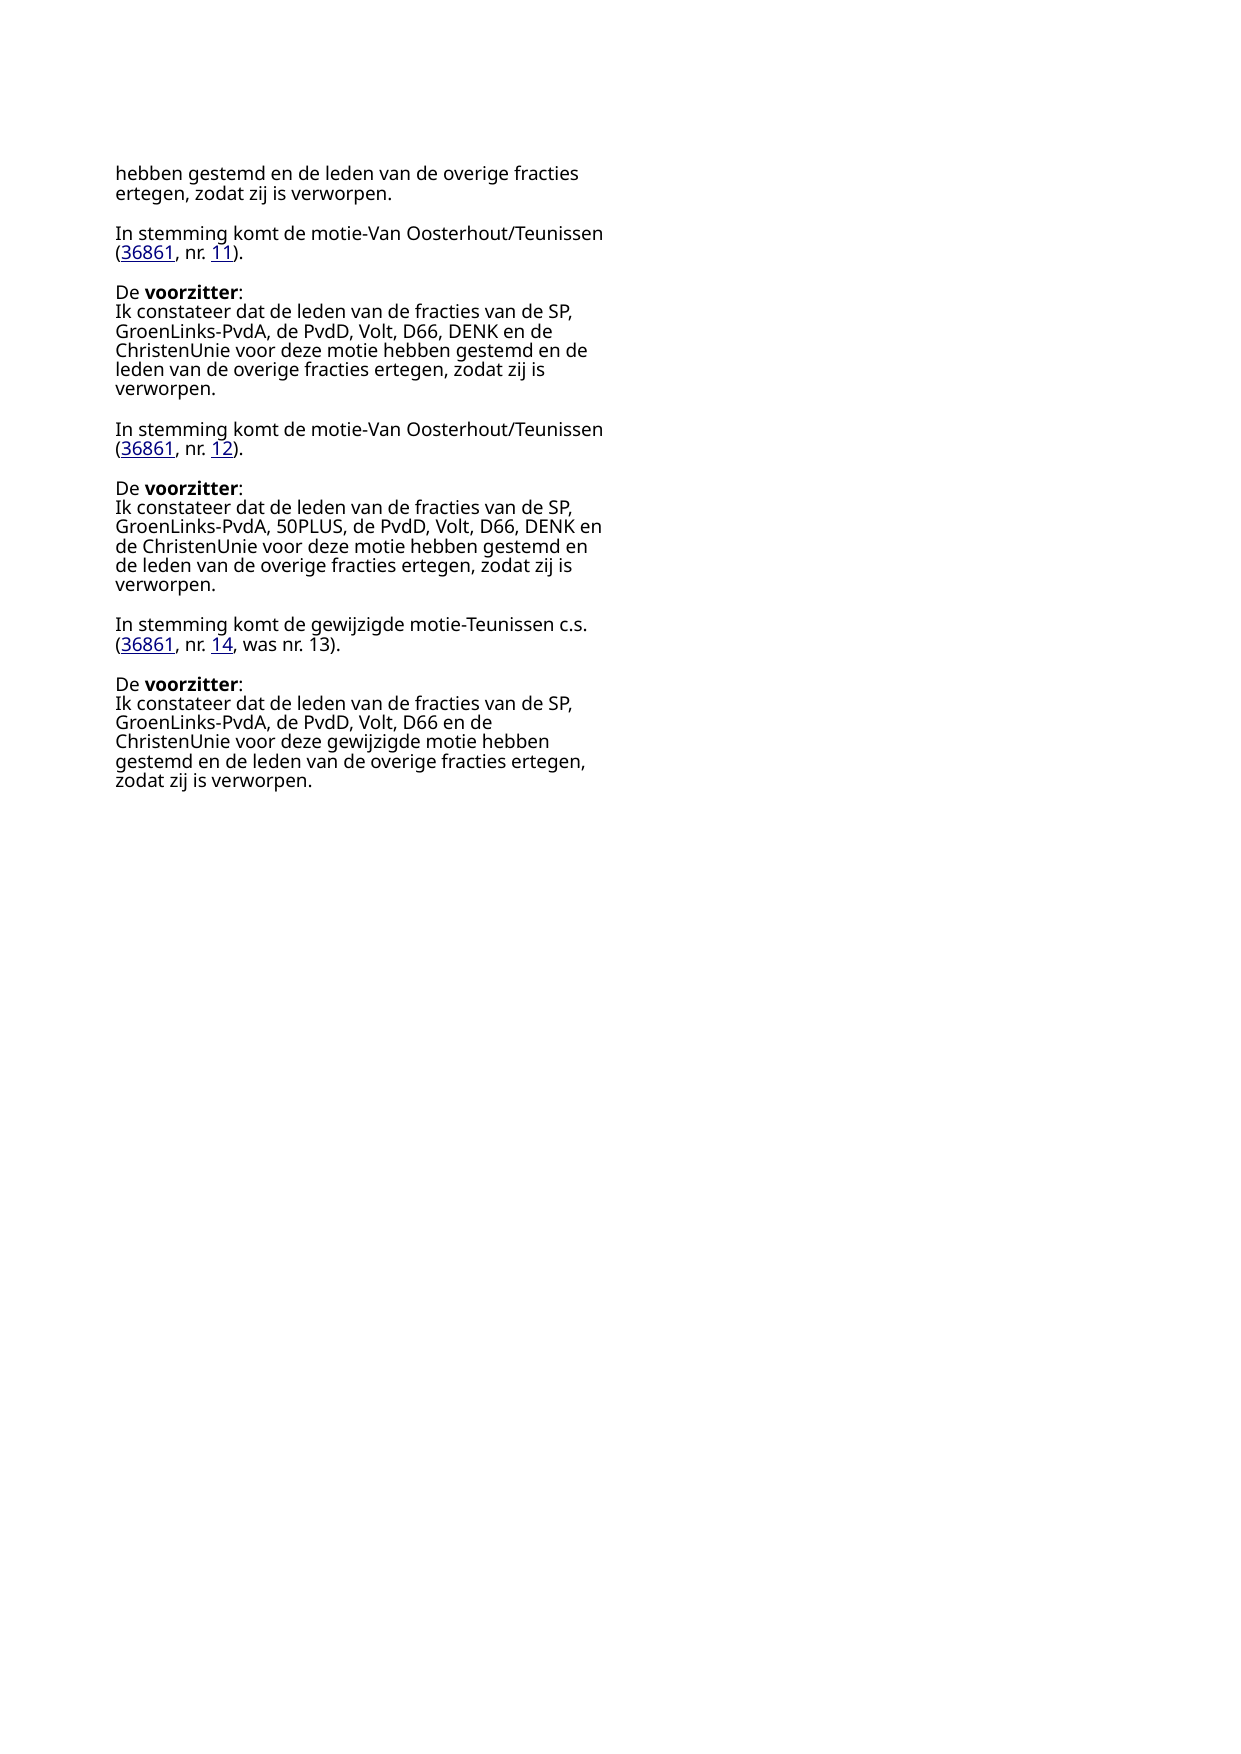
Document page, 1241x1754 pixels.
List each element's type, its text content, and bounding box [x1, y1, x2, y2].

text Ik constateer dat de leden van de fracties van de SP, GroenLinks-PvdA, de PvdD, Volt, D66 en de ChristenUnie voor deze gewijzigde motie hebben gestemd en de leden van de overige fracties ertegen, zodat zij is verworpen. [115, 695, 605, 791]
text In stemming komt de motie-Van Oosterhout/Teunissen (36861, nr. 11). [115, 225, 605, 263]
text In stemming komt de gewijzigde motie-Teunissen c.s. (36861, nr. 14, was nr. 13). [115, 616, 605, 655]
text De voorzitter: [115, 284, 605, 303]
text De voorzitter: [115, 480, 605, 499]
text Ik constateer dat de leden van de fracties van de SP, GroenLinks-PvdA, de PvdD, Volt, D66, DENK en de ChristenUnie voor deze motie hebben gestemd en de leden van de overige fracties ertegen, zodat zij is verworpen. [115, 303, 605, 400]
text In stemming komt de motie-Van Oosterhout/Teunissen (36861, nr. 12). [115, 421, 605, 459]
text hebben gestemd en de leden van de overige fracties ertegen, zodat zij is verworpen. [115, 165, 605, 204]
text De voorzitter: [115, 676, 605, 695]
text Ik constateer dat de leden van de fracties van de SP, GroenLinks-PvdA, 50PLUS, de PvdD, Volt, D66, DENK en de ChristenUnie voor deze motie hebben gestemd en de leden van de overige fracties ertegen, zodat zij is verworpen. [115, 499, 605, 596]
